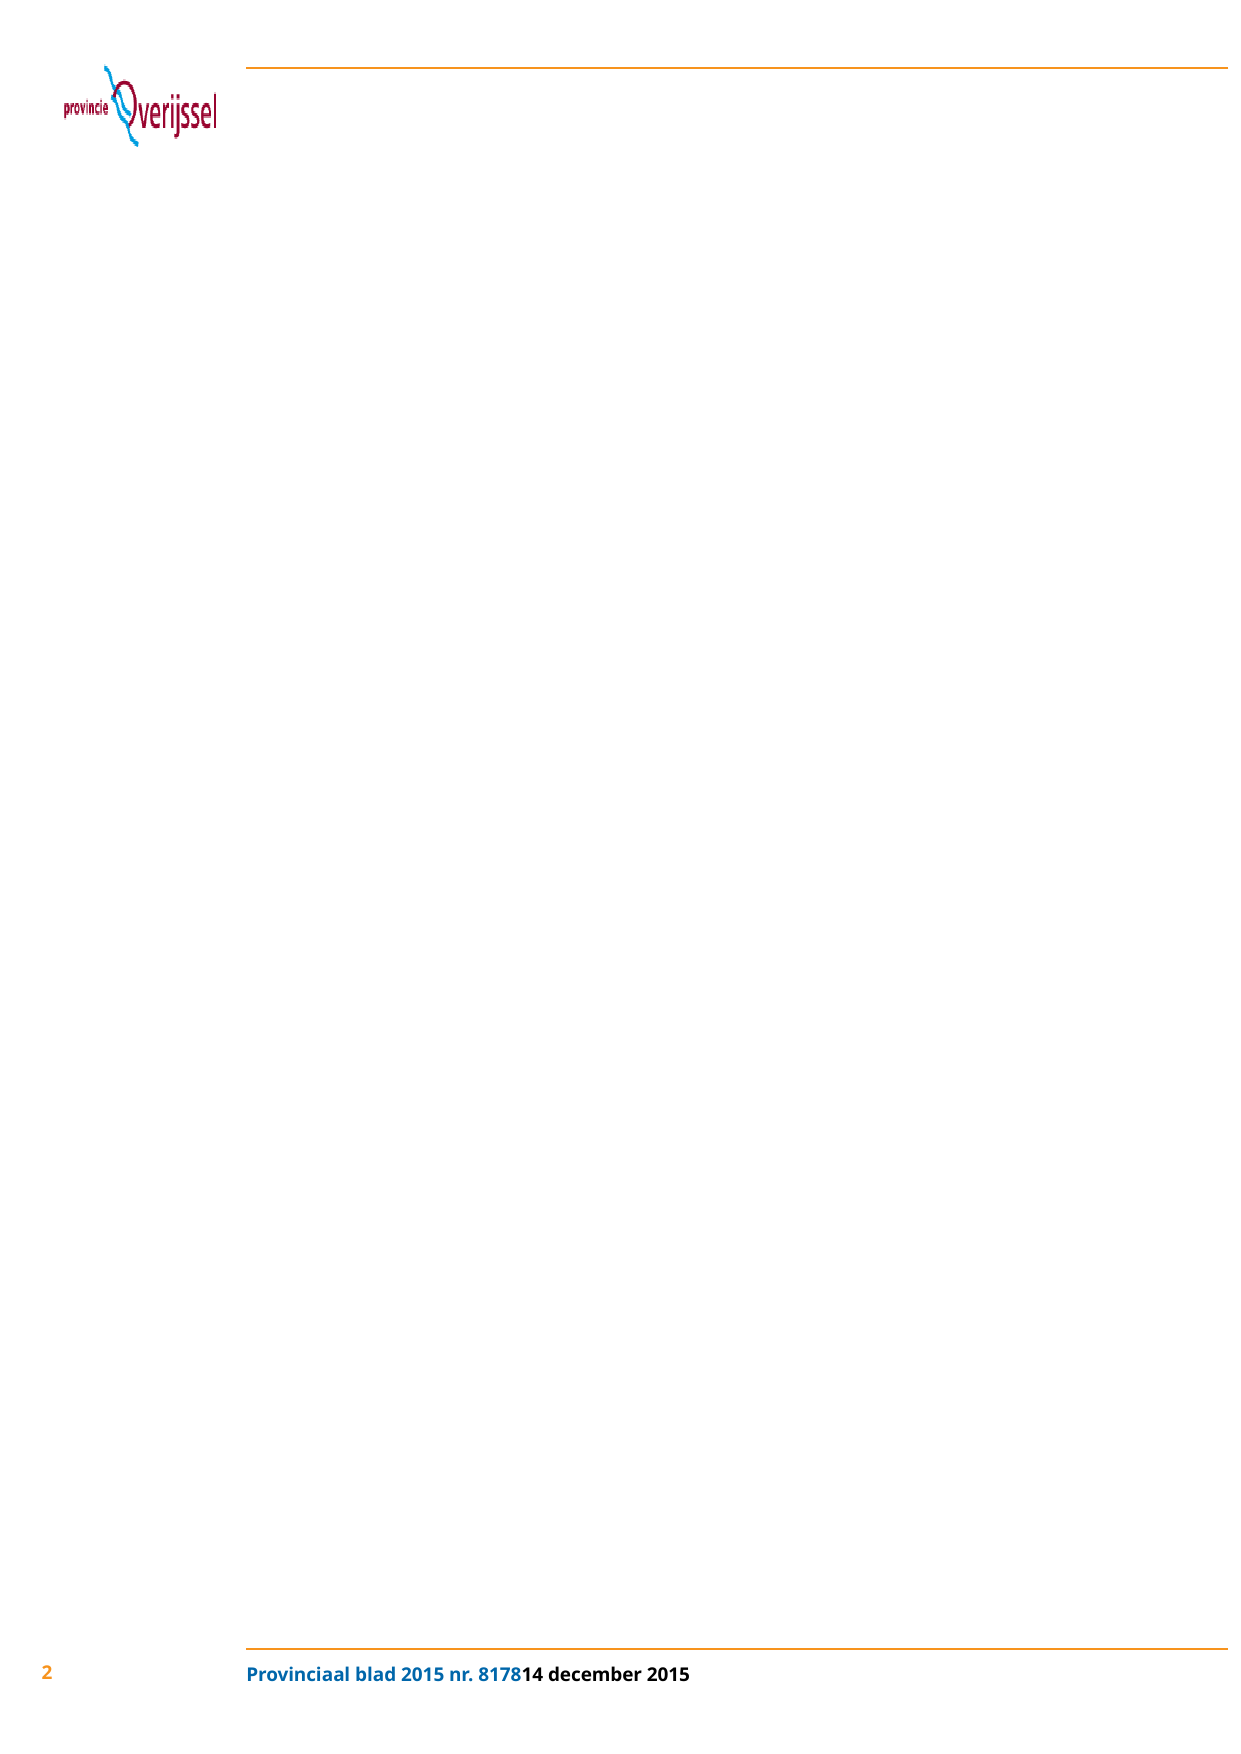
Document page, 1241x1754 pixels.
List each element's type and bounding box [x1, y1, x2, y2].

picture [41, 47, 231, 172]
